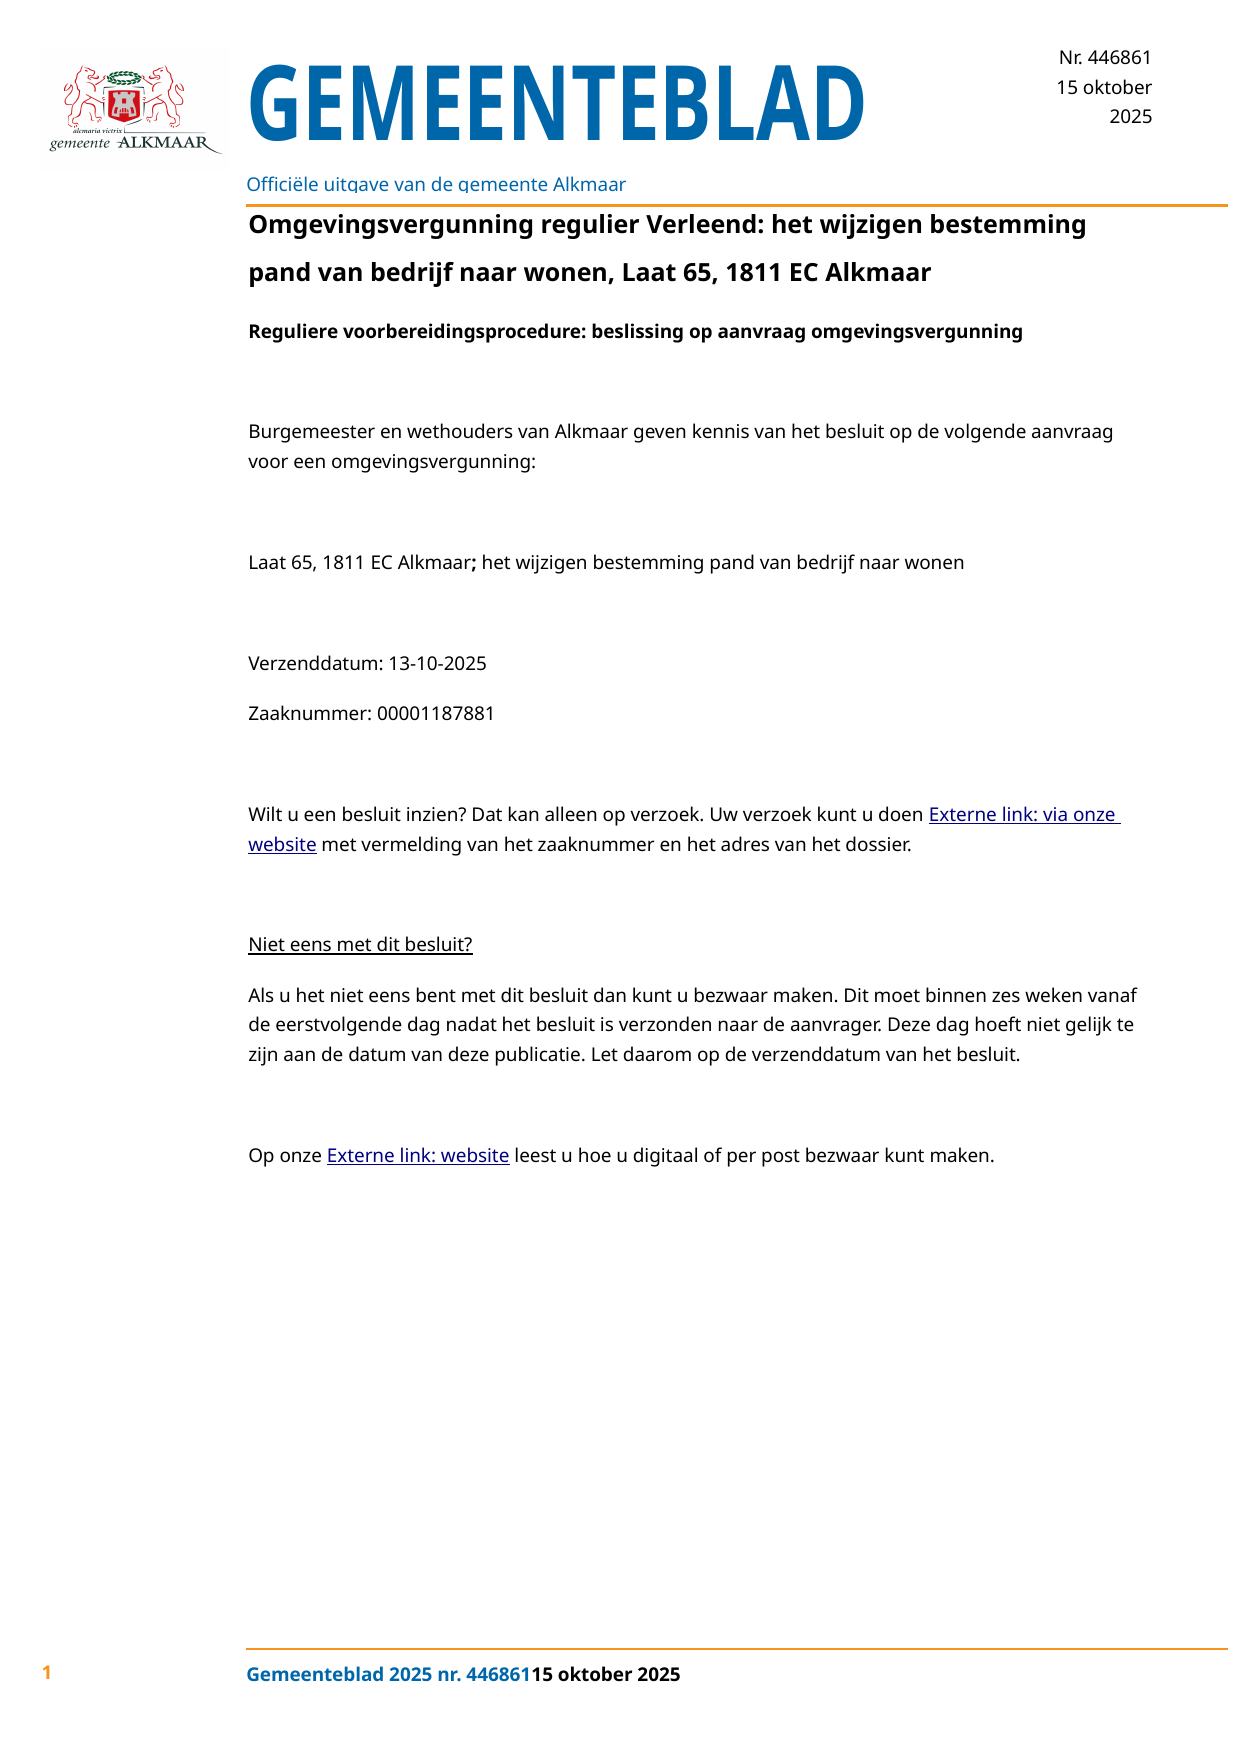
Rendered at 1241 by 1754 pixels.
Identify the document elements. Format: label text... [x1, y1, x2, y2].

text Omgevingsvergunning regulier Verleend: het wijzigen bestemming pand van bedrijf naar wonen, Laat 65, 1811 EC Alkmaar [248, 207, 1152, 288]
text Als u het niet eens bent met dit besluit dan kunt u bezwaar maken. Dit moet binnen zes weken vanaf de eerstvolgende dag nadat het besluit is verzonden naar de aanvrager. Deze dag hoeft niet gelijk te zijn aan de datum van deze publicatie. Let daarom op de verzenddatum van het besluit. [248, 982, 1152, 1067]
text Niet eens met dit besluit? [248, 932, 1152, 957]
text Wilt u een besluit inzien? Dat kan alleen op verzoek. Uw verzoek kunt u doen Externe link: via onze website met vermelding van het zaaknummer en het adres van het dossier. [248, 801, 1152, 857]
text Verzenddatum: 13-10-2025 [248, 650, 1152, 676]
text Burgemeester en wethouders van Alkmaar geven kennis van het besluit op de volgende aanvraag voor een omgevingsvergunning: [248, 419, 1152, 474]
text Op onze Externe link: website leest u hoe u digitaal of per post bezwaar kunt maken. [248, 1142, 1152, 1168]
text Zaaknummer: 00001187881 [248, 700, 1152, 726]
text Reguliere voorbereidingsprocedure: beslissing op aanvraag omgevingsvergunning [248, 318, 1152, 344]
text Laat 65, 1811 EC Alkmaar; het wijzigen bestemming pand van bedrijf naar wonen [248, 549, 1152, 575]
picture [41, 47, 231, 172]
